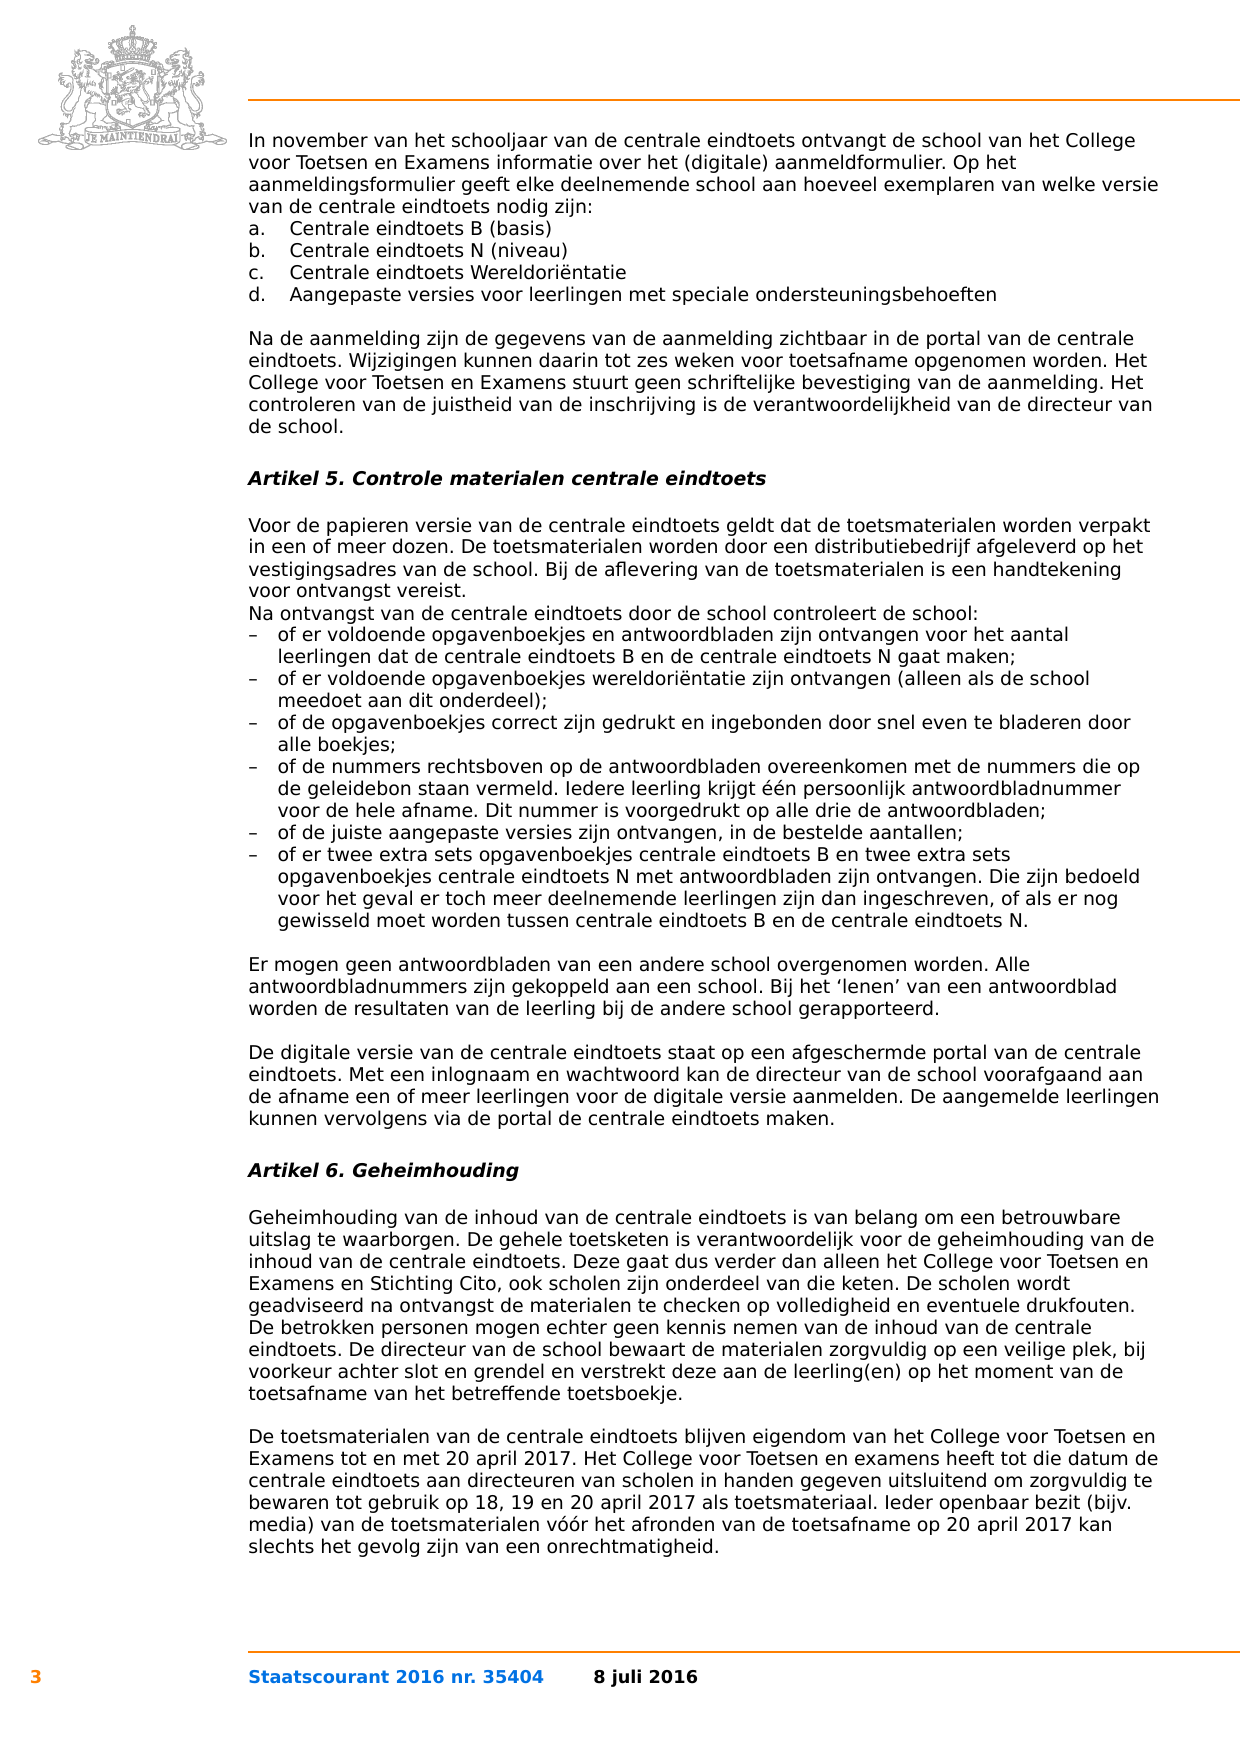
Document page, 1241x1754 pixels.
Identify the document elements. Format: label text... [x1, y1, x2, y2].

text – of de opgavenboekjes correct zijn gedrukt en ingebonden door snel even te bladeren door alle boekjes; [248, 712, 1163, 756]
text a. Centrale eindtoets B (basis) [248, 218, 1163, 240]
subtitle Artikel 6. Geheimhouding [248, 1160, 1163, 1182]
subtitle Artikel 5. Controle materialen centrale eindtoets [248, 467, 1163, 489]
text – of de juiste aangepaste versies zijn ontvangen, in de bestelde aantallen; [248, 822, 1163, 844]
text De toetsmaterialen van de centrale eindtoets blijven eigendom van het College voor Toetsen en Examens tot en met 20 april 2017. Het College voor Toetsen en examens heeft tot die datum de centrale eindtoets aan directeuren van scholen in handen gegeven uitsluitend om zorgvuldig te bewaren tot gebruik op 18, 19 en 20 april 2017 als toetsmateriaal. Ieder openbaar bezit (bijv. media) van de toetsmaterialen vóór het afronden van de toetsafname op 20 april 2017 kan slechts het gevolg zijn van een onrechtmatigheid. [248, 1426, 1163, 1558]
text – of er voldoende opgavenboekjes en antwoordbladen zijn ontvangen voor het aantal leerlingen dat de centrale eindtoets B en de centrale eindtoets N gaat maken; [248, 624, 1163, 668]
text In november van het schooljaar van de centrale eindtoets ontvangt de school van het College voor Toetsen en Examens informatie over het (digitale) aanmeldformulier. Op het aanmeldingsformulier geeft elke deelnemende school aan hoeveel exemplaren van welke versie van de centrale eindtoets nodig zijn: [248, 130, 1163, 218]
text De digitale versie van de centrale eindtoets staat op een afgeschermde portal van de centrale eindtoets. Met een inlognaam en wachtwoord kan de directeur van de school voorafgaand aan de afname een of meer leerlingen voor de digitale versie aanmelden. De aangemelde leerlingen kunnen vervolgens via de portal de centrale eindtoets maken. [248, 1042, 1163, 1130]
text Voor de papieren versie van de centrale eindtoets geldt dat de toetsmaterialen worden verpakt in een of meer dozen. De toetsmaterialen worden door een distributiebedrijf afgeleverd op het vestigingsadres van de school. Bij de aflevering van de toetsmaterialen is een handtekening voor ontvangst vereist. [248, 514, 1163, 602]
text Na de aanmelding zijn de gegevens van de aanmelding zichtbaar in de portal van de centrale eindtoets. Wijzigingen kunnen daarin tot zes weken voor toetsafname opgenomen worden. Het College voor Toetsen en Examens stuurt geen schriftelijke bevestiging van de aanmelding. Het controleren van de juistheid van de inschrijving is de verantwoordelijkheid van de directeur van de school. [248, 328, 1163, 437]
text Er mogen geen antwoordbladen van een andere school overgenomen worden. Alle antwoordbladnummers zijn gekoppeld aan een school. Bij het ‘lenen’ van een antwoordblad worden de resultaten van de leerling bij de andere school gerapporteerd. [248, 954, 1163, 1020]
text c. Centrale eindtoets Wereldoriëntatie [248, 262, 1163, 284]
text – of er twee extra sets opgavenboekjes centrale eindtoets B en twee extra sets opgavenboekjes centrale eindtoets N met antwoordbladen zijn ontvangen. Die zijn bedoeld voor het geval er toch meer deelnemende leerlingen zijn dan ingeschreven, of als er nog gewisseld moet worden tussen centrale eindtoets B en de centrale eindtoets N. [248, 844, 1163, 932]
text – of de nummers rechtsboven op de antwoordbladen overeenkomen met de nummers die op de geleidebon staan vermeld. Iedere leerling krijgt één persoonlijk antwoordbladnummer voor de hele afname. Dit nummer is voorgedrukt op alle drie de antwoordbladen; [248, 756, 1163, 822]
text b. Centrale eindtoets N (niveau) [248, 240, 1163, 262]
text Geheimhouding van de inhoud van de centrale eindtoets is van belang om een betrouwbare uitslag te waarborgen. De gehele toetsketen is verantwoordelijk voor de geheimhouding van de inhoud van de centrale eindtoets. Deze gaat dus verder dan alleen het College voor Toetsen en Examens en Stichting Cito, ook scholen zijn onderdeel van die keten. De scholen wordt geadviseerd na ontvangst de materialen te checken op volledigheid en eventuele drukfouten. De betrokken personen mogen echter geen kennis nemen van de inhoud van de centrale eindtoets. De directeur van de school bewaart de materialen zorgvuldig op een veilige plek, bij voorkeur achter slot en grendel en verstrekt deze aan de leerling(en) op het moment van de toetsafname van het betreffende toetsboekje. [248, 1207, 1163, 1404]
picture [38, 25, 227, 150]
text Na ontvangst van de centrale eindtoets door de school controleert de school: [248, 602, 1163, 624]
text – of er voldoende opgavenboekjes wereldoriëntatie zijn ontvangen (alleen als de school meedoet aan dit onderdeel); [248, 668, 1163, 712]
text d. Aangepaste versies voor leerlingen met speciale ondersteuningsbehoeften [248, 284, 1163, 306]
